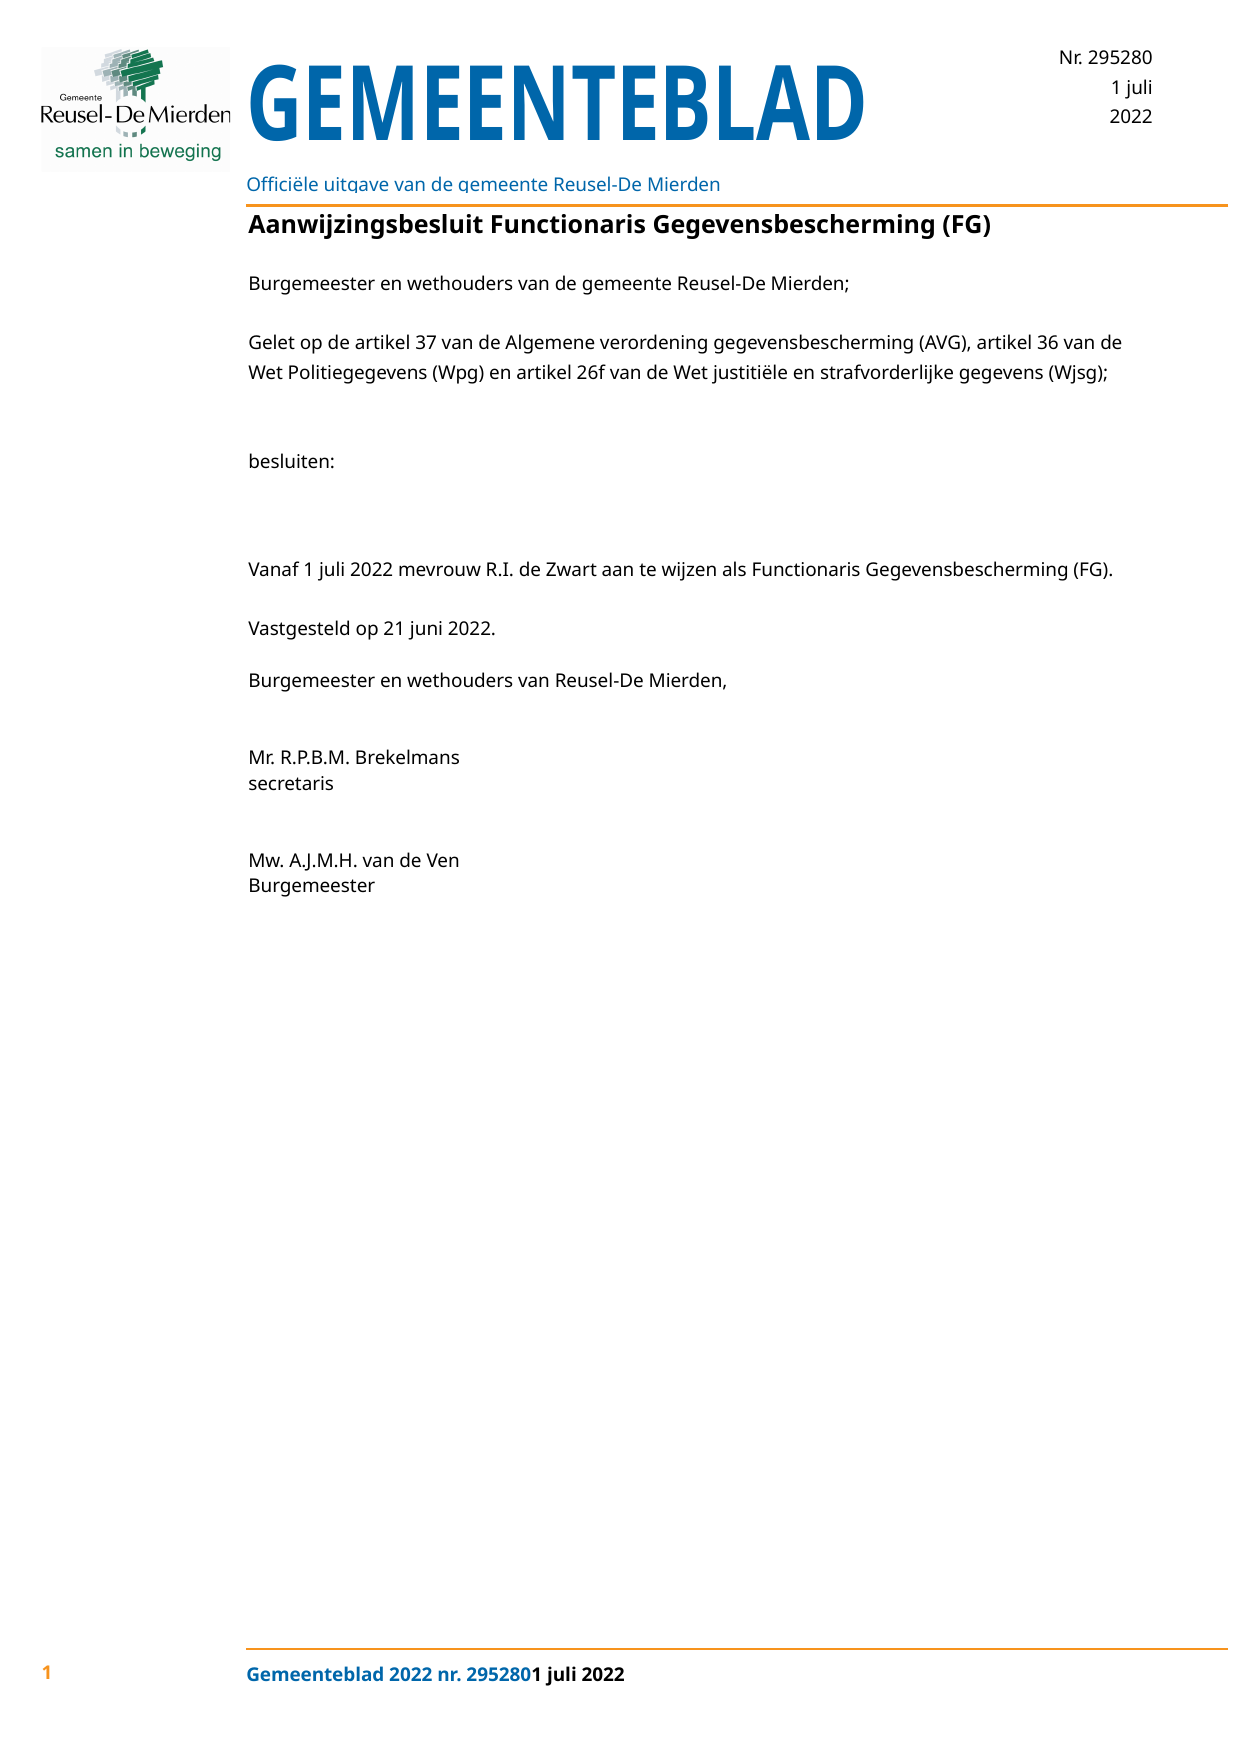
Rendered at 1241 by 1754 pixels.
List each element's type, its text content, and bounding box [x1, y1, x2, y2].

text Vastgesteld op 21 juni 2022. [248, 615, 1152, 641]
picture [41, 47, 231, 172]
text Burgemeester en wethouders van de gemeente Reusel-De Mierden; [248, 270, 1152, 296]
text Gelet op de artikel 37 van de Algemene verordening gegevensbescherming (AVG), artikel 36 van de Wet Politiegegevens (Wpg) en artikel 26f van de Wet justitiële en strafvorderlijke gegevens (Wjsg); [248, 329, 1152, 385]
text Burgemeester [248, 873, 1152, 898]
text Burgemeester en wethouders van Reusel-De Mierden, [248, 667, 1152, 693]
text Aanwijzingsbesluit Functionaris Gegevensbescherming (FG) [248, 207, 1152, 241]
text Mr. R.P.B.M. Brekelmans [248, 744, 1152, 770]
text secretaris [248, 770, 1152, 796]
text Vanaf 1 juli 2022 mevrouw R.I. de Zwart aan te wijzen als Functionaris Gegevensbescherming (FG). [248, 556, 1152, 582]
text Mw. A.J.M.H. van de Ven [248, 847, 1152, 873]
text besluiten: [248, 448, 1152, 473]
